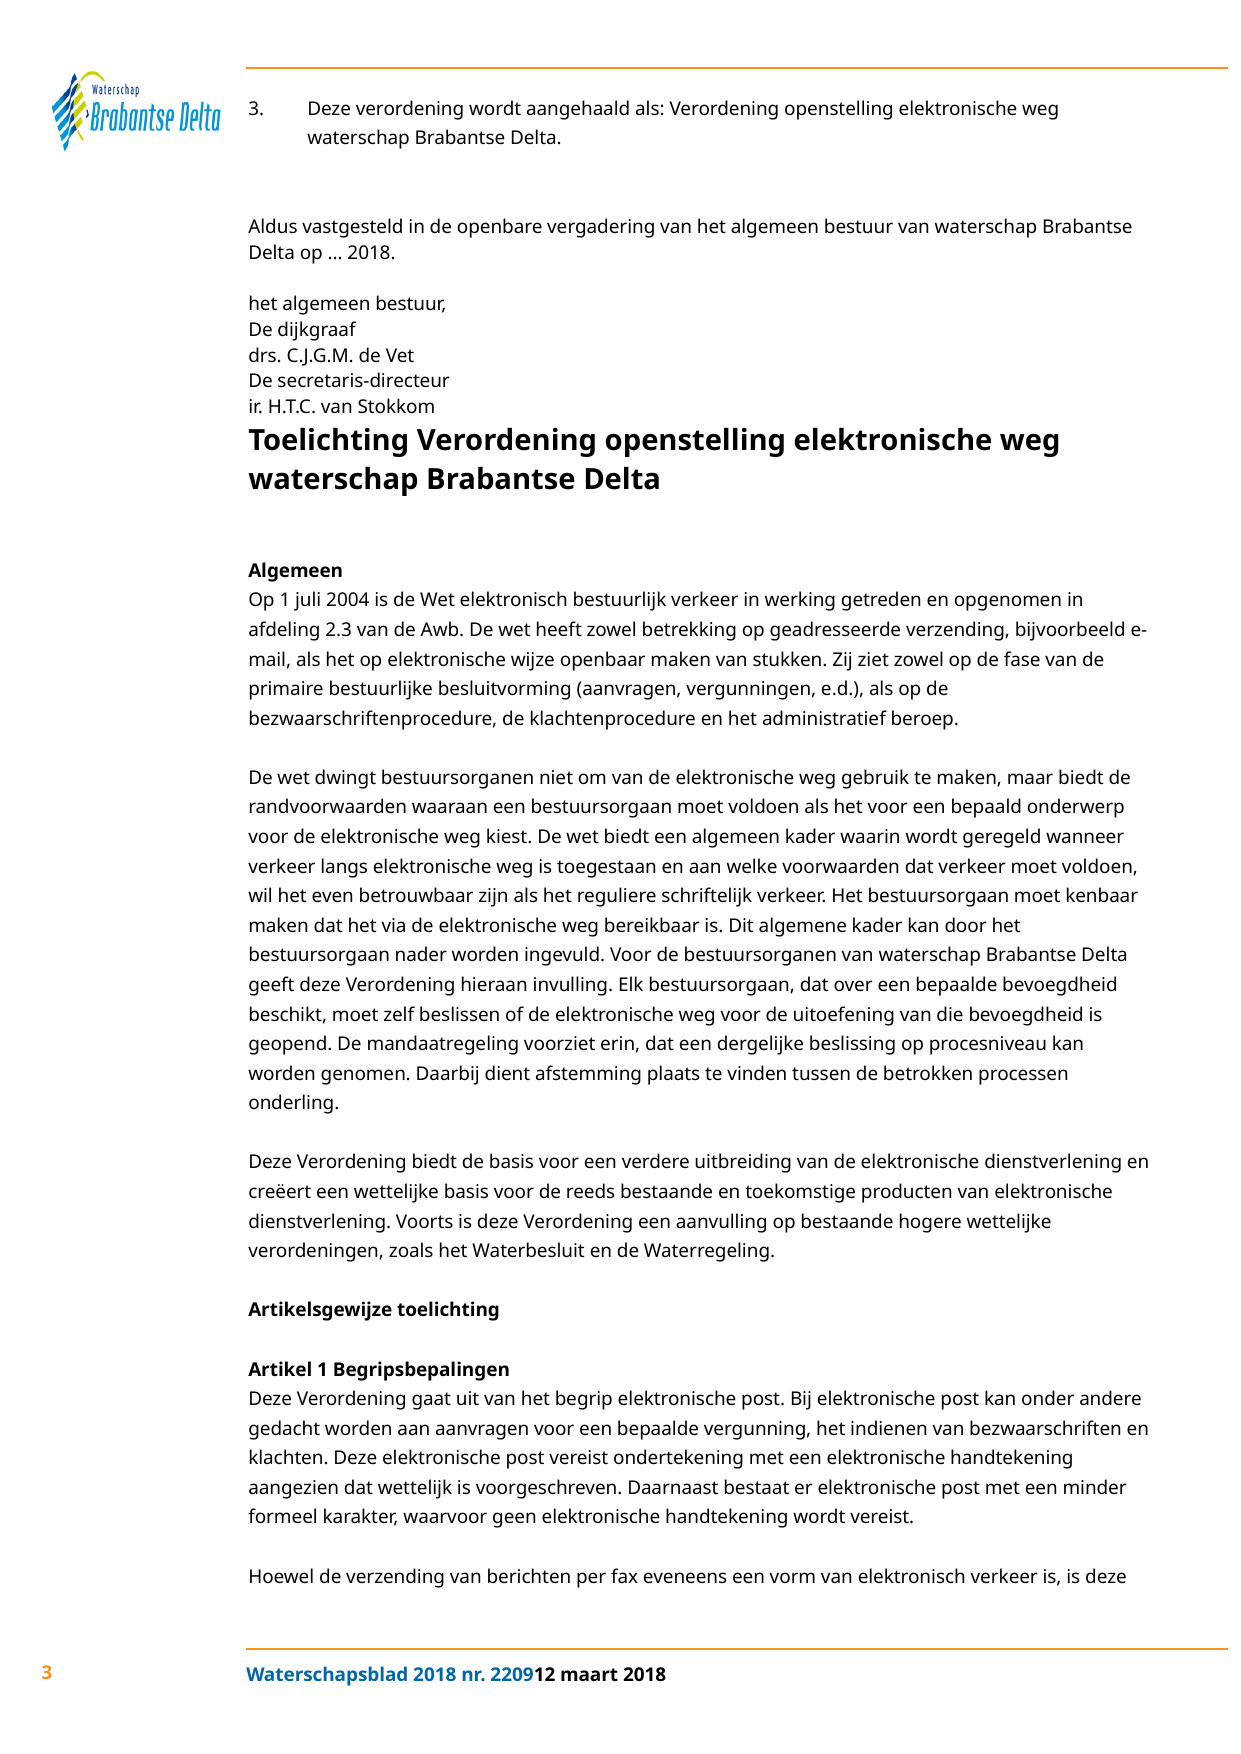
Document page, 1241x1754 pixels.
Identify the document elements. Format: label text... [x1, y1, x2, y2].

text Op 1 juli 2004 is de Wet elektronisch bestuurlijk verkeer in werking getreden en opgenomen in afdeling 2.3 van de Awb. De wet heeft zowel betrekking op geadresseerde verzending, bijvoorbeeld e-mail, als het op elektronische wijze openbaar maken van stukken. Zij ziet zowel op de fase van de primaire bestuurlijke besluitvorming (aanvragen, vergunningen, e.d.), als op de bezwaarschriftenprocedure, de klachtenprocedure en het administratief beroep. [248, 587, 1152, 731]
picture [41, 47, 231, 172]
text Hoewel de verzending van berichten per fax eveneens een vorm van elektronisch verkeer is, is deze [248, 1563, 1152, 1589]
text Toelichting Verordening openstelling elektronische weg waterschap Brabantse Delta [248, 419, 1152, 498]
text drs. C.J.G.M. de Vet [248, 342, 1152, 367]
text De wet dwingt bestuursorganen niet om van de elektronische weg gebruik te maken, maar biedt de randvoorwaarden waaraan een bestuursorgaan moet voldoen als het voor een bepaald onderwerp voor de elektronische weg kiest. De wet biedt een algemeen kader waarin wordt geregeld wanneer verkeer langs elektronische weg is toegestaan en aan welke voorwaarden dat verkeer moet voldoen, wil het even betrouwbaar zijn als het reguliere schriftelijk verkeer. Het bestuursorgaan moet kenbaar maken dat het via de elektronische weg bereikbaar is. Dit algemene kader kan door het bestuursorgaan nader worden ingevuld. Voor de bestuursorganen van waterschap Brabantse Delta geeft deze Verordening hieraan invulling. Elk bestuursorgaan, dat over een bepaalde bevoegdheid beschikt, moet zelf beslissen of de elektronische weg voor de uitoefening van die bevoegdheid is geopend. De mandaatregeling voorziet erin, dat een dergelijke beslissing op procesniveau kan worden genomen. Daarbij dient afstemming plaats te vinden tussen de betrokken processen onderling. [248, 764, 1152, 1115]
text het algemeen bestuur, [248, 290, 1152, 316]
text De secretaris-directeur [248, 367, 1152, 393]
text Deze Verordening biedt de basis voor een verdere uitbreiding van de elektronische dienstverlening en creëert een wettelijke basis voor de reeds bestaande en toekomstige producten van elektronische dienstverlening. Voorts is deze Verordening een aanvulling op bestaande hogere wettelijke verordeningen, zoals het Waterbesluit en de Waterregeling. [248, 1149, 1152, 1263]
text Artikel 1 Begripsbepalingen [248, 1356, 1152, 1382]
list Deze verordening wordt aangehaald als: Verordening openstelling elektronische weg waterschap Brabantse Delta. [248, 95, 1152, 150]
text Artikelsgewijze toelichting [248, 1297, 1152, 1322]
text Deze Verordening gaat uit van het begrip elektronische post. Bij elektronische post kan onder andere gedacht worden aan aanvragen voor een bepaalde vergunning, het indienen van bezwaarschriften en klachten. Deze elektronische post vereist ondertekening met een elektronische handtekening aangezien dat wettelijk is voorgeschreven. Daarnaast bestaat er elektronische post met een minder formeel karakter, waarvoor geen elektronische handtekening wordt vereist. [248, 1385, 1152, 1529]
text ir. H.T.C. van Stokkom [248, 393, 1152, 419]
text De dijkgraaf [248, 316, 1152, 342]
text Aldus vastgesteld in de openbare vergadering van het algemeen bestuur van waterschap Brabantse Delta op … 2018. [248, 213, 1152, 264]
text Algemeen [248, 557, 1152, 583]
